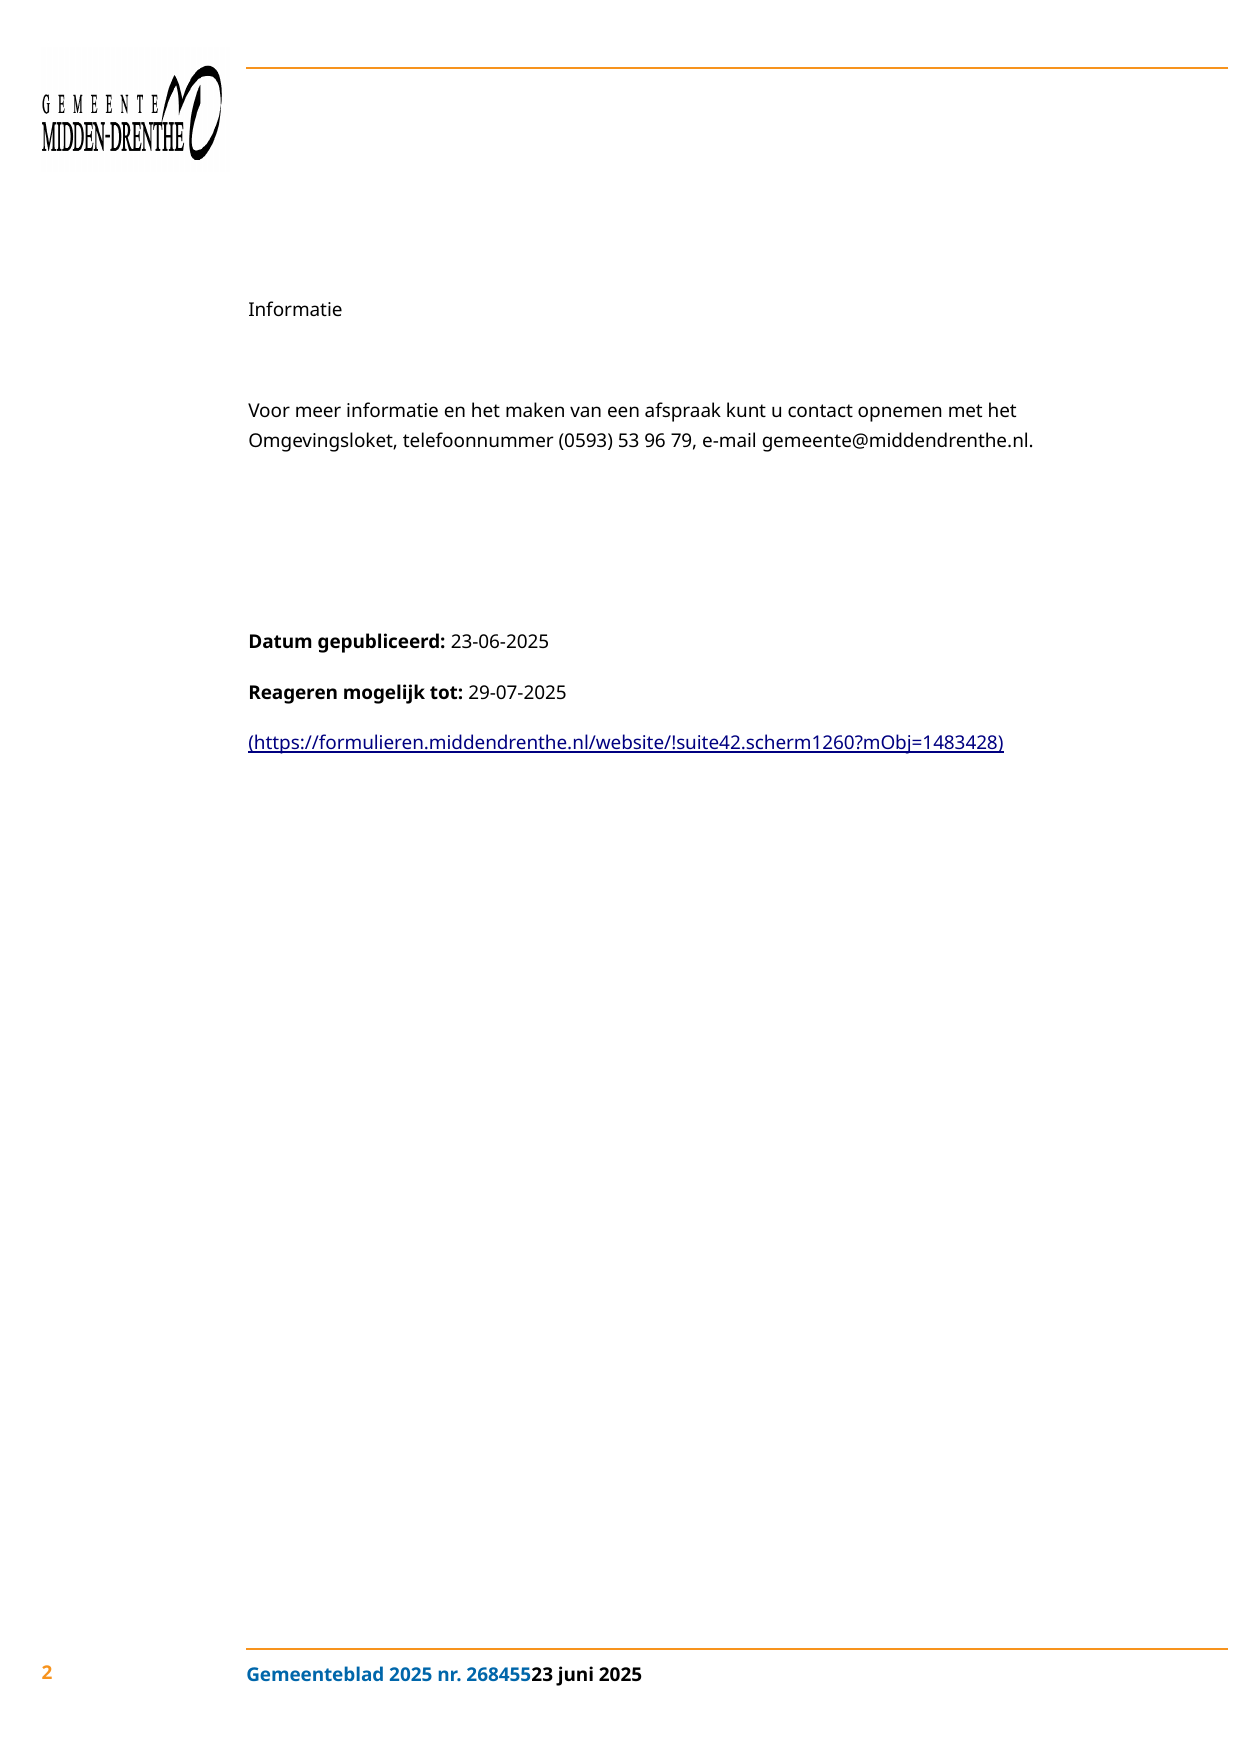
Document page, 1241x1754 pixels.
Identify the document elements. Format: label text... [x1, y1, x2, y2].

text Voor meer informatie en het maken van een afspraak kunt u contact opnemen met het Omgevingsloket, telefoonnummer (0593) 53 96 79, e-mail gemeente@middendrenthe.nl. [248, 397, 1152, 453]
text (https://formulieren.middendrenthe.nl/website/!suite42.scherm1260?mObj=1483428) [248, 729, 1152, 755]
text Reageren mogelijk tot: 29-07-2025 [248, 679, 1152, 705]
picture [41, 47, 231, 172]
text Datum gepubliceerd: 23-06-2025 [248, 628, 1152, 654]
text Informatie [248, 296, 1152, 322]
